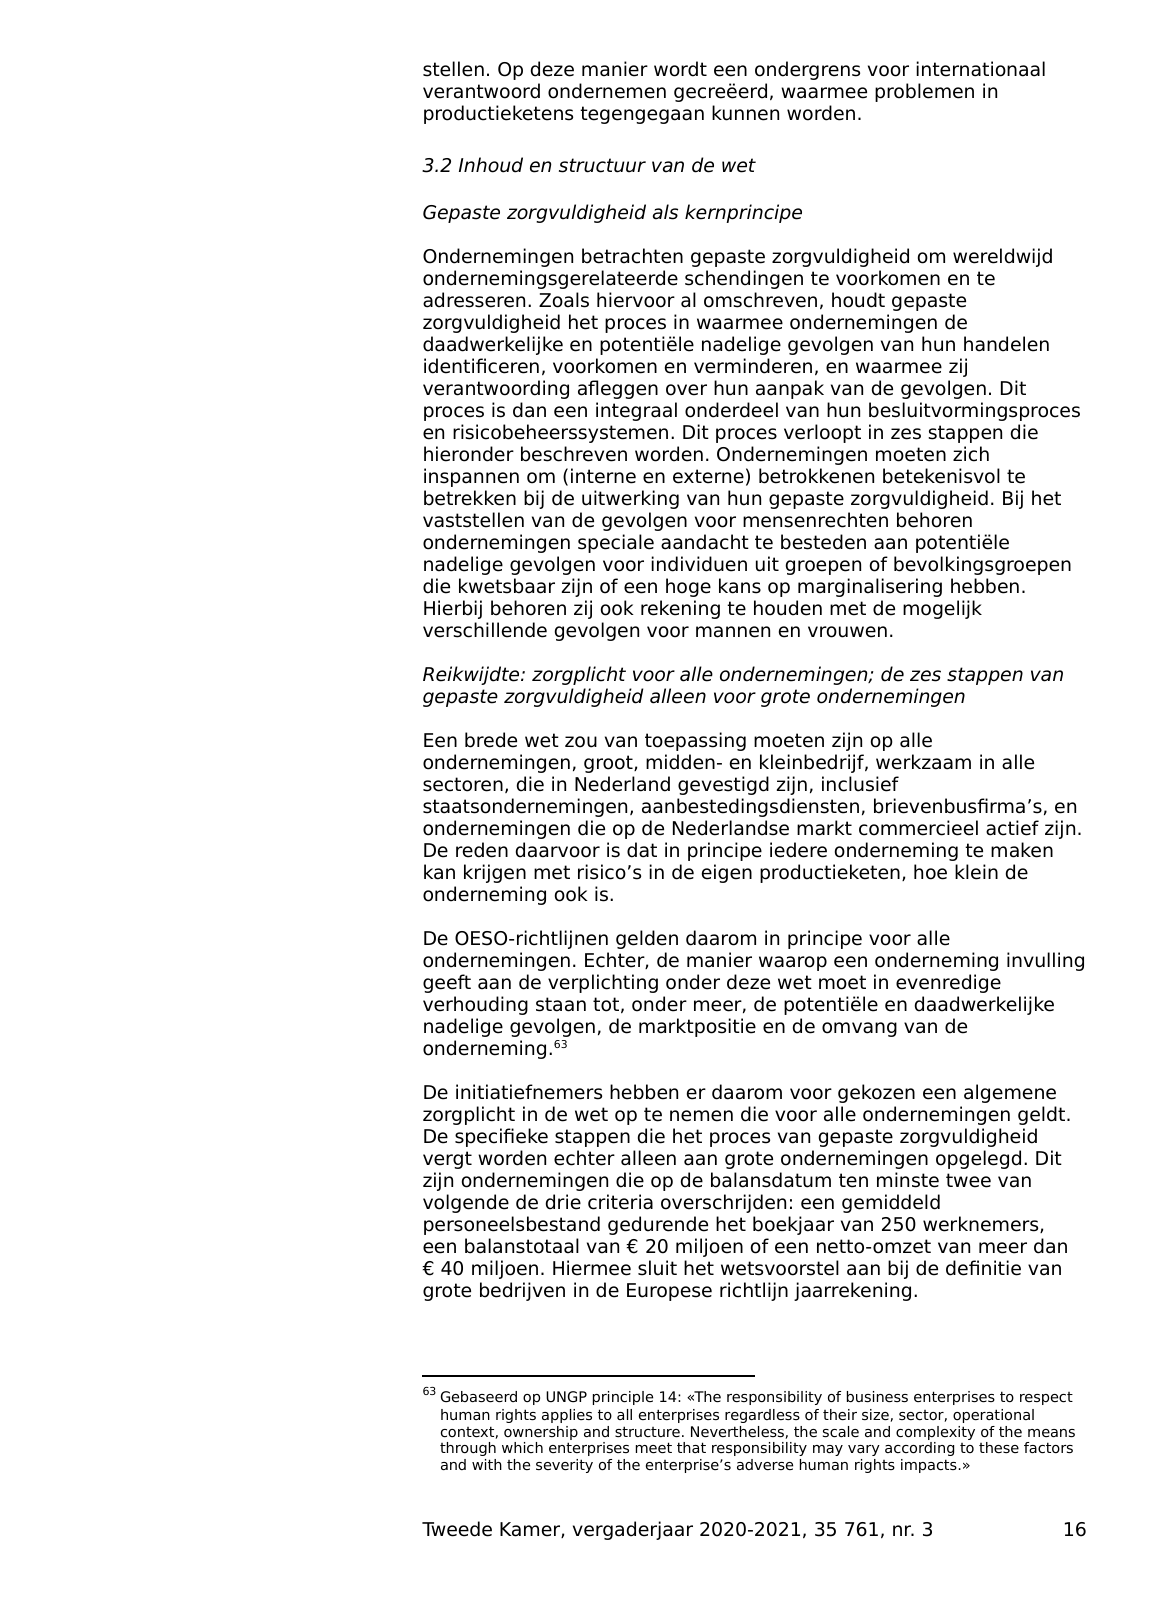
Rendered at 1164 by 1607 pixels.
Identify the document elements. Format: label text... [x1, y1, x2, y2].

subtitle 3.2 Inhoud en structuur van de wet [422, 155, 1087, 177]
text De initiatiefnemers hebben er daarom voor gekozen een algemene zorgplicht in de wet op te nemen die voor alle ondernemingen geldt. De specifieke stappen die het proces van gepaste zorgvuldigheid vergt worden echter alleen aan grote ondernemingen opgelegd. Dit zijn ondernemingen die op de balansdatum ten minste twee van volgende de drie criteria overschrijden: een gemiddeld personeelsbestand gedurende het boekjaar van 250 werknemers, een balanstotaal van € 20 miljoen of een netto-omzet van meer dan € 40 miljoen. Hiermee sluit het wetsvoorstel aan bij de definitie van grote bedrijven in de Europese richtlijn jaarrekening. [422, 1082, 1087, 1302]
text Ondernemingen betrachten gepaste zorgvuldigheid om wereldwijd ondernemingsgerelateerde schendingen te voorkomen en te adresseren. Zoals hiervoor al omschreven, houdt gepaste zorgvuldigheid het proces in waarmee ondernemingen de daadwerkelijke en potentiële nadelige gevolgen van hun handelen identificeren, voorkomen en verminderen, en waarmee zij verantwoording afleggen over hun aanpak van de gevolgen. Dit proces is dan een integraal onderdeel van hun besluitvormingsproces en risicobeheerssystemen. Dit proces verloopt in zes stappen die hieronder beschreven worden. Ondernemingen moeten zich inspannen om (interne en externe) betrokkenen betekenisvol te betrekken bij de uitwerking van hun gepaste zorgvuldigheid. Bij het vaststellen van de gevolgen voor mensenrechten behoren ondernemingen speciale aandacht te besteden aan potentiële nadelige gevolgen voor individuen uit groepen of bevolkingsgroepen die kwetsbaar zijn of een hoge kans op marginalisering hebben. Hierbij behoren zij ook rekening te houden met de mogelijk verschillende gevolgen voor mannen en vrouwen. [422, 246, 1087, 642]
text Een brede wet zou van toepassing moeten zijn op alle ondernemingen, groot, midden- en kleinbedrijf, werkzaam in alle sectoren, die in Nederland gevestigd zijn, inclusief staatsondernemingen, aanbestedingsdiensten, brievenbusfirma’s, en ondernemingen die op de Nederlandse markt commercieel actief zijn. De reden daarvoor is dat in principe iedere onderneming te maken kan krijgen met risico’s in de eigen productieketen, hoe klein de onderneming ook is. [422, 730, 1087, 906]
text De OESO-richtlijnen gelden daarom in principe voor alle ondernemingen. Echter, de manier waarop een onderneming invulling geeft aan de verplichting onder deze wet moet in evenredige verhouding staan tot, onder meer, de potentiële en daadwerkelijke nadelige gevolgen, de marktpositie en de omvang van de onderneming. [422, 928, 1087, 1060]
subtitle Gepaste zorgvuldigheid als kernprincipe [422, 202, 1087, 224]
subtitle Reikwijdte: zorgplicht voor alle ondernemingen; de zes stappen van gepaste zorgvuldigheid alleen voor grote ondernemingen [422, 664, 1087, 708]
text Gebaseerd op UNGP principle 14: «The responsibility of business enterprises to respect human rights applies to all enterprises regardless of their size, sector, operational context, ownership and structure. Nevertheless, the scale and complexity of the means through which enterprises meet that responsibility may vary according to these factors and with the severity of the enterprise’s adverse human rights impacts.» [422, 1385, 1087, 1474]
text stellen. Op deze manier wordt een ondergrens voor internationaal verantwoord ondernemen gecreëerd, waarmee problemen in productieketens tegengegaan kunnen worden. [422, 59, 1087, 125]
